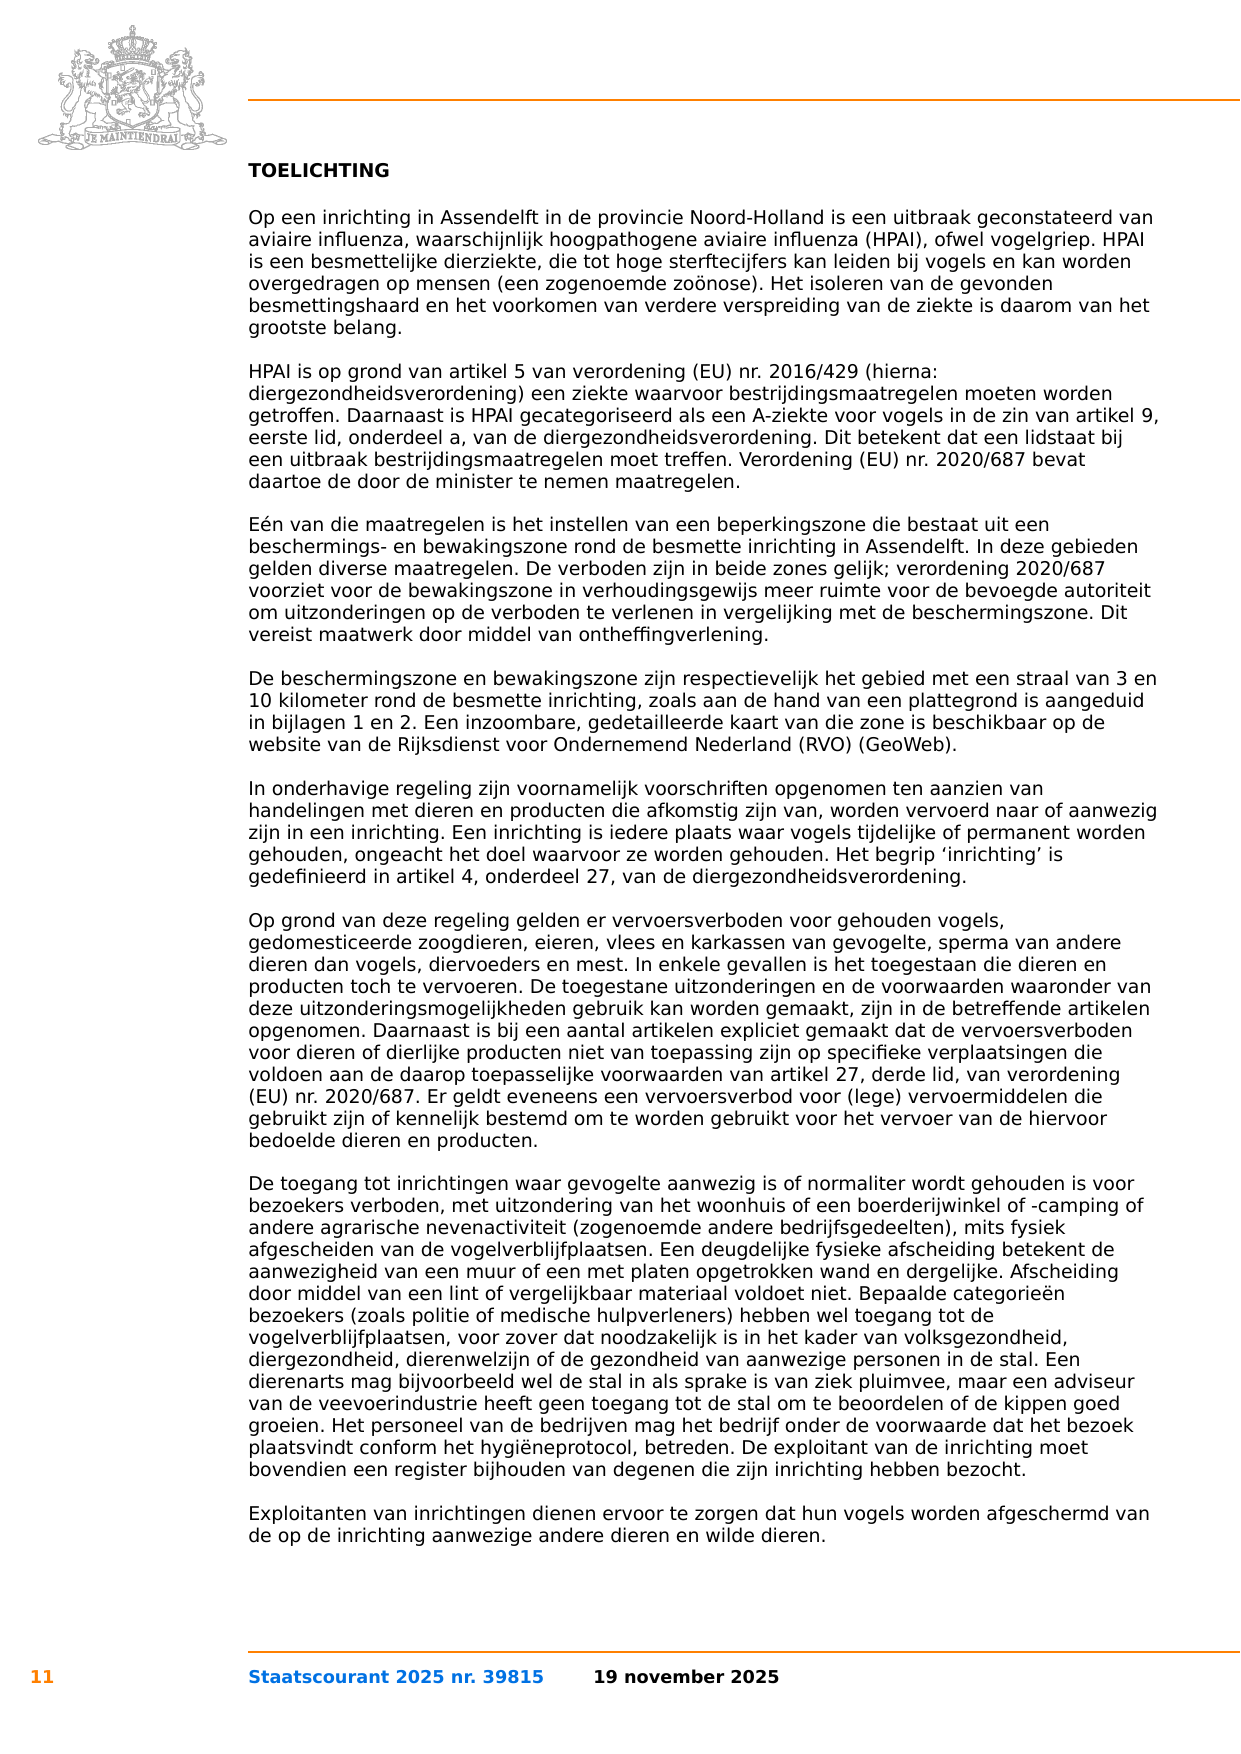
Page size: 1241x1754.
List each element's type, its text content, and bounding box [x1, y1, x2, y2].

picture [38, 25, 227, 150]
text Op grond van deze regeling gelden er vervoersverboden voor gehouden vogels, gedomesticeerde zoogdieren, eieren, vlees en karkassen van gevogelte, sperma van andere dieren dan vogels, diervoeders en mest. In enkele gevallen is het toegestaan die dieren en producten toch te vervoeren. De toegestane uitzonderingen en de voorwaarden waaronder van deze uitzonderingsmogelijkheden gebruik kan worden gemaakt, zijn in de betreffende artikelen opgenomen. Daarnaast is bij een aantal artikelen expliciet gemaakt dat de vervoersverboden voor dieren of dierlijke producten niet van toepassing zijn op specifieke verplaatsingen die voldoen aan de daarop toepasselijke voorwaarden van artikel 27, derde lid, van verordening (EU) nr. 2020/687. Er geldt eveneens een vervoersverbod voor (lege) vervoermiddelen die gebruikt zijn of kennelijk bestemd om te worden gebruikt voor het vervoer van de hiervoor bedoelde dieren en producten. [248, 910, 1163, 1151]
text De beschermingszone en bewakingszone zijn respectievelijk het gebied met een straal van 3 en 10 kilometer rond de besmette inrichting, zoals aan de hand van een plattegrond is aangeduid in bijlagen 1 en 2. Een inzoombare, gedetailleerde kaart van die zone is beschikbaar op de website van de Rijksdienst voor Ondernemend Nederland (RVO) (GeoWeb). [248, 668, 1163, 756]
text HPAI is op grond van artikel 5 van verordening (EU) nr. 2016/429 (hierna: diergezondheidsverordening) een ziekte waarvoor bestrijdingsmaatregelen moeten worden getroffen. Daarnaast is HPAI gecategoriseerd als een A-ziekte voor vogels in de zin van artikel 9, eerste lid, onderdeel a, van de diergezondheidsverordening. Dit betekent dat een lidstaat bij een uitbraak bestrijdingsmaatregelen moet treffen. Verordening (EU) nr. 2020/687 bevat daartoe de door de minister te nemen maatregelen. [248, 361, 1163, 492]
text De toegang tot inrichtingen waar gevogelte aanwezig is of normaliter wordt gehouden is voor bezoekers verboden, met uitzondering van het woonhuis of een boerderijwinkel of -camping of andere agrarische nevenactiviteit (zogenoemde andere bedrijfsgedeelten), mits fysiek afgescheiden van de vogelverblijfplaatsen. Een deugdelijke fysieke afscheiding betekent de aanwezigheid van een muur of een met platen opgetrokken wand en dergelijke. Afscheiding door middel van een lint of vergelijkbaar materiaal voldoet niet. Bepaalde categorieën bezoekers (zoals politie of medische hulpverleners) hebben wel toegang tot de vogelverblijfplaatsen, voor zover dat noodzakelijk is in het kader van volksgezondheid, diergezondheid, dierenwelzijn of de gezondheid van aanwezige personen in de stal. Een dierenarts mag bijvoorbeeld wel de stal in als sprake is van ziek pluimvee, maar een adviseur van de veevoerindustrie heeft geen toegang tot de stal om te beoordelen of de kippen goed groeien. Het personeel van de bedrijven mag het bedrijf onder de voorwaarde dat het bezoek plaatsvindt conform het hygiëneprotocol, betreden. De exploitant van de inrichting moet bovendien een register bijhouden van degenen die zijn inrichting hebben bezocht. [248, 1173, 1163, 1481]
text Exploitanten van inrichtingen dienen ervoor te zorgen dat hun vogels worden afgeschermd van de op de inrichting aanwezige andere dieren en wilde dieren. [248, 1503, 1163, 1547]
text Eén van die maatregelen is het instellen van een beperkingszone die bestaat uit een beschermings- en bewakingszone rond de besmette inrichting in Assendelft. In deze gebieden gelden diverse maatregelen. De verboden zijn in beide zones gelijk; verordening 2020/687 voorziet voor de bewakingszone in verhoudingsgewijs meer ruimte voor de bevoegde autoriteit om uitzonderingen op de verboden te verlenen in vergelijking met de beschermingszone. Dit vereist maatwerk door middel van ontheffingverlening. [248, 514, 1163, 646]
text Op een inrichting in Assendelft in de provincie Noord-Holland is een uitbraak geconstateerd van aviaire influenza, waarschijnlijk hoogpathogene aviaire influenza (HPAI), ofwel vogelgriep. HPAI is een besmettelijke dierziekte, die tot hoge sterftecijfers kan leiden bij vogels en kan worden overgedragen op mensen (een zogenoemde zoönose). Het isoleren van de gevonden besmettingshaard en het voorkomen van verdere verspreiding van de ziekte is daarom van het grootste belang. [248, 207, 1163, 339]
text In onderhavige regeling zijn voornamelijk voorschriften opgenomen ten aanzien van handelingen met dieren en producten die afkomstig zijn van, worden vervoerd naar of aanwezig zijn in een inrichting. Een inrichting is iedere plaats waar vogels tijdelijke of permanent worden gehouden, ongeacht het doel waarvoor ze worden gehouden. Het begrip ‘inrichting’ is gedefinieerd in artikel 4, onderdeel 27, van de diergezondheidsverordening. [248, 778, 1163, 888]
subtitle TOELICHTING [248, 160, 1163, 182]
